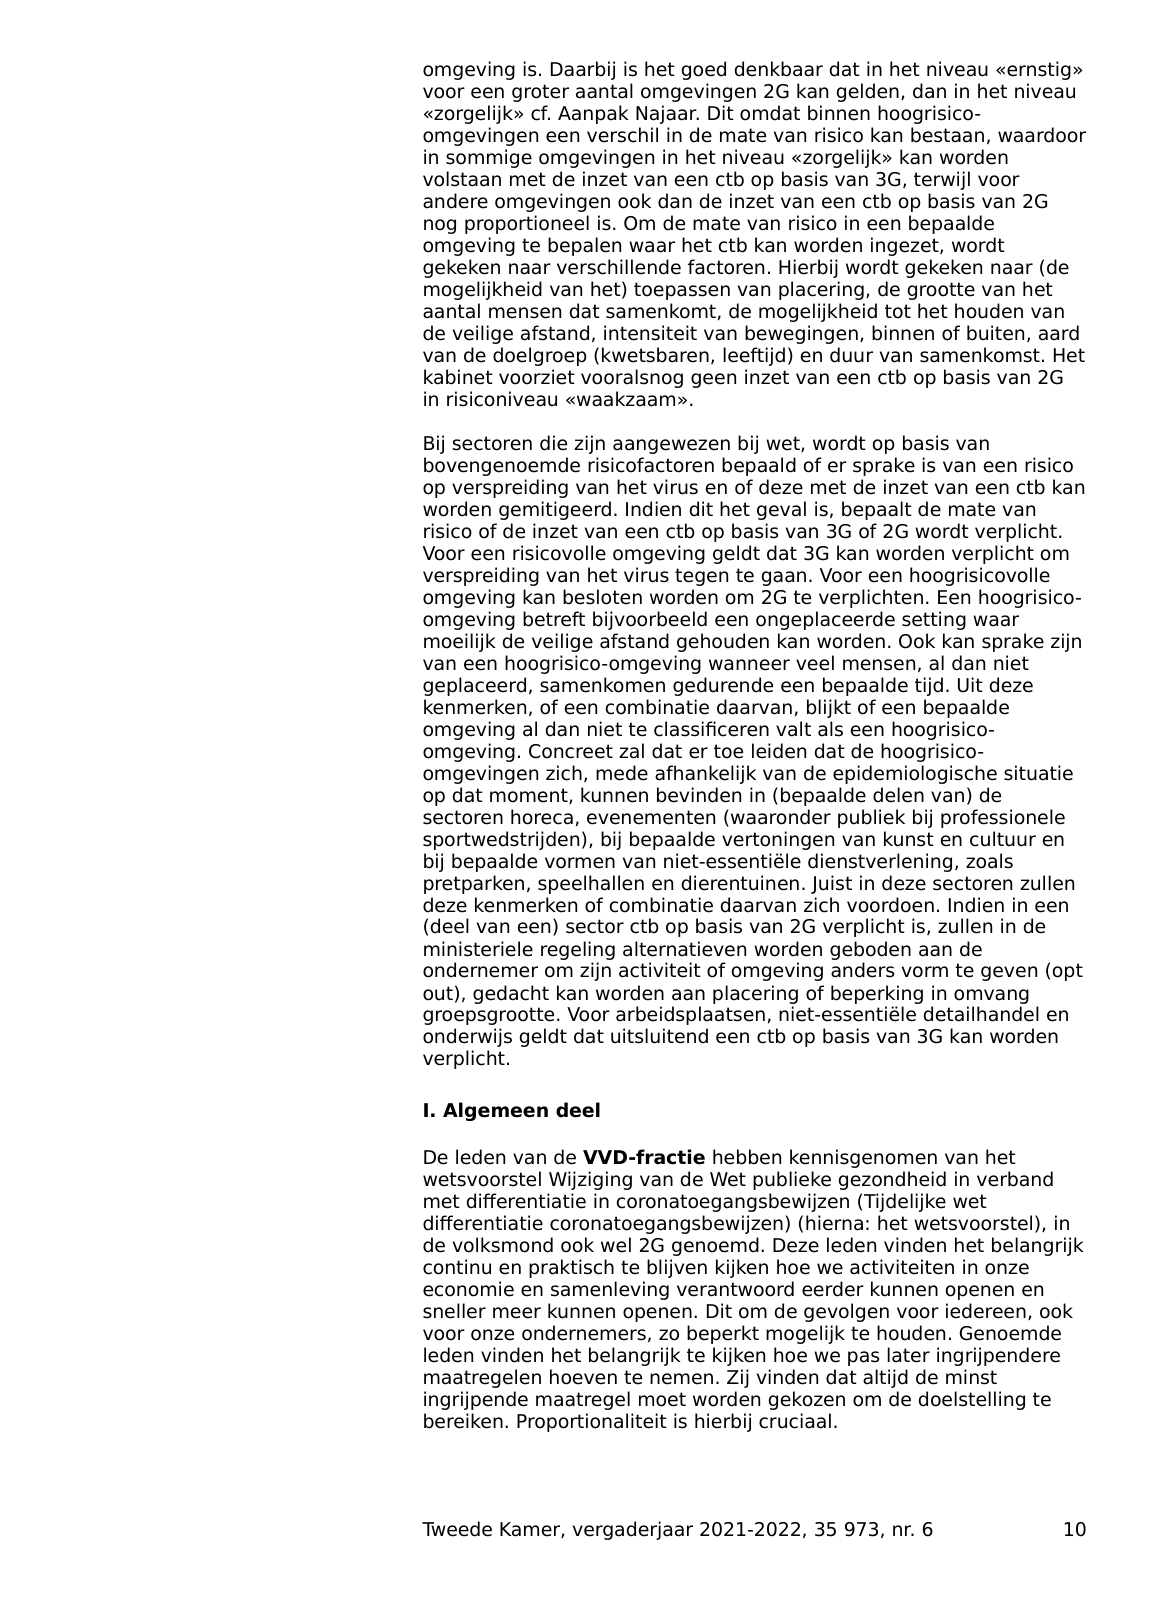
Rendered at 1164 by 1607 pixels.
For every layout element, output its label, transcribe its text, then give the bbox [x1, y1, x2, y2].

text De leden van de VVD-fractie hebben kennisgenomen van het wetsvoorstel Wijziging van de Wet publieke gezondheid in verband met differentiatie in coronatoegangsbewijzen (Tijdelijke wet differentiatie coronatoegangsbewijzen) (hierna: het wetsvoorstel), in de volksmond ook wel 2G genoemd. Deze leden vinden het belangrijk continu en praktisch te blijven kijken hoe we activiteiten in onze economie en samenleving verantwoord eerder kunnen openen en sneller meer kunnen openen. Dit om de gevolgen voor iedereen, ook voor onze ondernemers, zo beperkt mogelijk te houden. Genoemde leden vinden het belangrijk te kijken hoe we pas later ingrijpendere maatregelen hoeven te nemen. Zij vinden dat altijd de minst ingrijpende maatregel moet worden gekozen om de doelstelling te bereiken. Proportionaliteit is hierbij cruciaal. [422, 1147, 1087, 1433]
text omgeving is. Daarbij is het goed denkbaar dat in het niveau «ernstig» voor een groter aantal omgevingen 2G kan gelden, dan in het niveau «zorgelijk» cf. Aanpak Najaar. Dit omdat binnen hoogrisico-omgevingen een verschil in de mate van risico kan bestaan, waardoor in sommige omgevingen in het niveau «zorgelijk» kan worden volstaan met de inzet van een ctb op basis van 3G, terwijl voor andere omgevingen ook dan de inzet van een ctb op basis van 2G nog proportioneel is. Om de mate van risico in een bepaalde omgeving te bepalen waar het ctb kan worden ingezet, wordt gekeken naar verschillende factoren. Hierbij wordt gekeken naar (de mogelijkheid van het) toepassen van placering, de grootte van het aantal mensen dat samenkomt, de mogelijkheid tot het houden van de veilige afstand, intensiteit van bewegingen, binnen of buiten, aard van de doelgroep (kwetsbaren, leeftijd) en duur van samenkomst. Het kabinet voorziet vooralsnog geen inzet van een ctb op basis van 2G in risiconiveau «waakzaam». [422, 59, 1087, 411]
subtitle I. Algemeen deel [422, 1100, 1087, 1122]
text Bij sectoren die zijn aangewezen bij wet, wordt op basis van bovengenoemde risicofactoren bepaald of er sprake is van een risico op verspreiding van het virus en of deze met de inzet van een ctb kan worden gemitigeerd. Indien dit het geval is, bepaalt de mate van risico of de inzet van een ctb op basis van 3G of 2G wordt verplicht. Voor een risicovolle omgeving geldt dat 3G kan worden verplicht om verspreiding van het virus tegen te gaan. Voor een hoogrisicovolle omgeving kan besloten worden om 2G te verplichten. Een hoogrisico-omgeving betreft bijvoorbeeld een ongeplaceerde setting waar moeilijk de veilige afstand gehouden kan worden. Ook kan sprake zijn van een hoogrisico-omgeving wanneer veel mensen, al dan niet geplaceerd, samenkomen gedurende een bepaalde tijd. Uit deze kenmerken, of een combinatie daarvan, blijkt of een bepaalde omgeving al dan niet te classificeren valt als een hoogrisico-omgeving. Concreet zal dat er toe leiden dat de hoogrisico-omgevingen zich, mede afhankelijk van de epidemiologische situatie op dat moment, kunnen bevinden in (bepaalde delen van) de sectoren horeca, evenementen (waaronder publiek bij professionele sportwedstrijden), bij bepaalde vertoningen van kunst en cultuur en bij bepaalde vormen van niet-essentiële dienstverlening, zoals pretparken, speelhallen en dierentuinen. Juist in deze sectoren zullen deze kenmerken of combinatie daarvan zich voordoen. Indien in een (deel van een) sector ctb op basis van 2G verplicht is, zullen in de ministeriele regeling alternatieven worden geboden aan de ondernemer om zijn activiteit of omgeving anders vorm te geven (opt out), gedacht kan worden aan placering of beperking in omvang groepsgrootte. Voor arbeidsplaatsen, niet-essentiële detailhandel en onderwijs geldt dat uitsluitend een ctb op basis van 3G kan worden verplicht. [422, 433, 1087, 1070]
